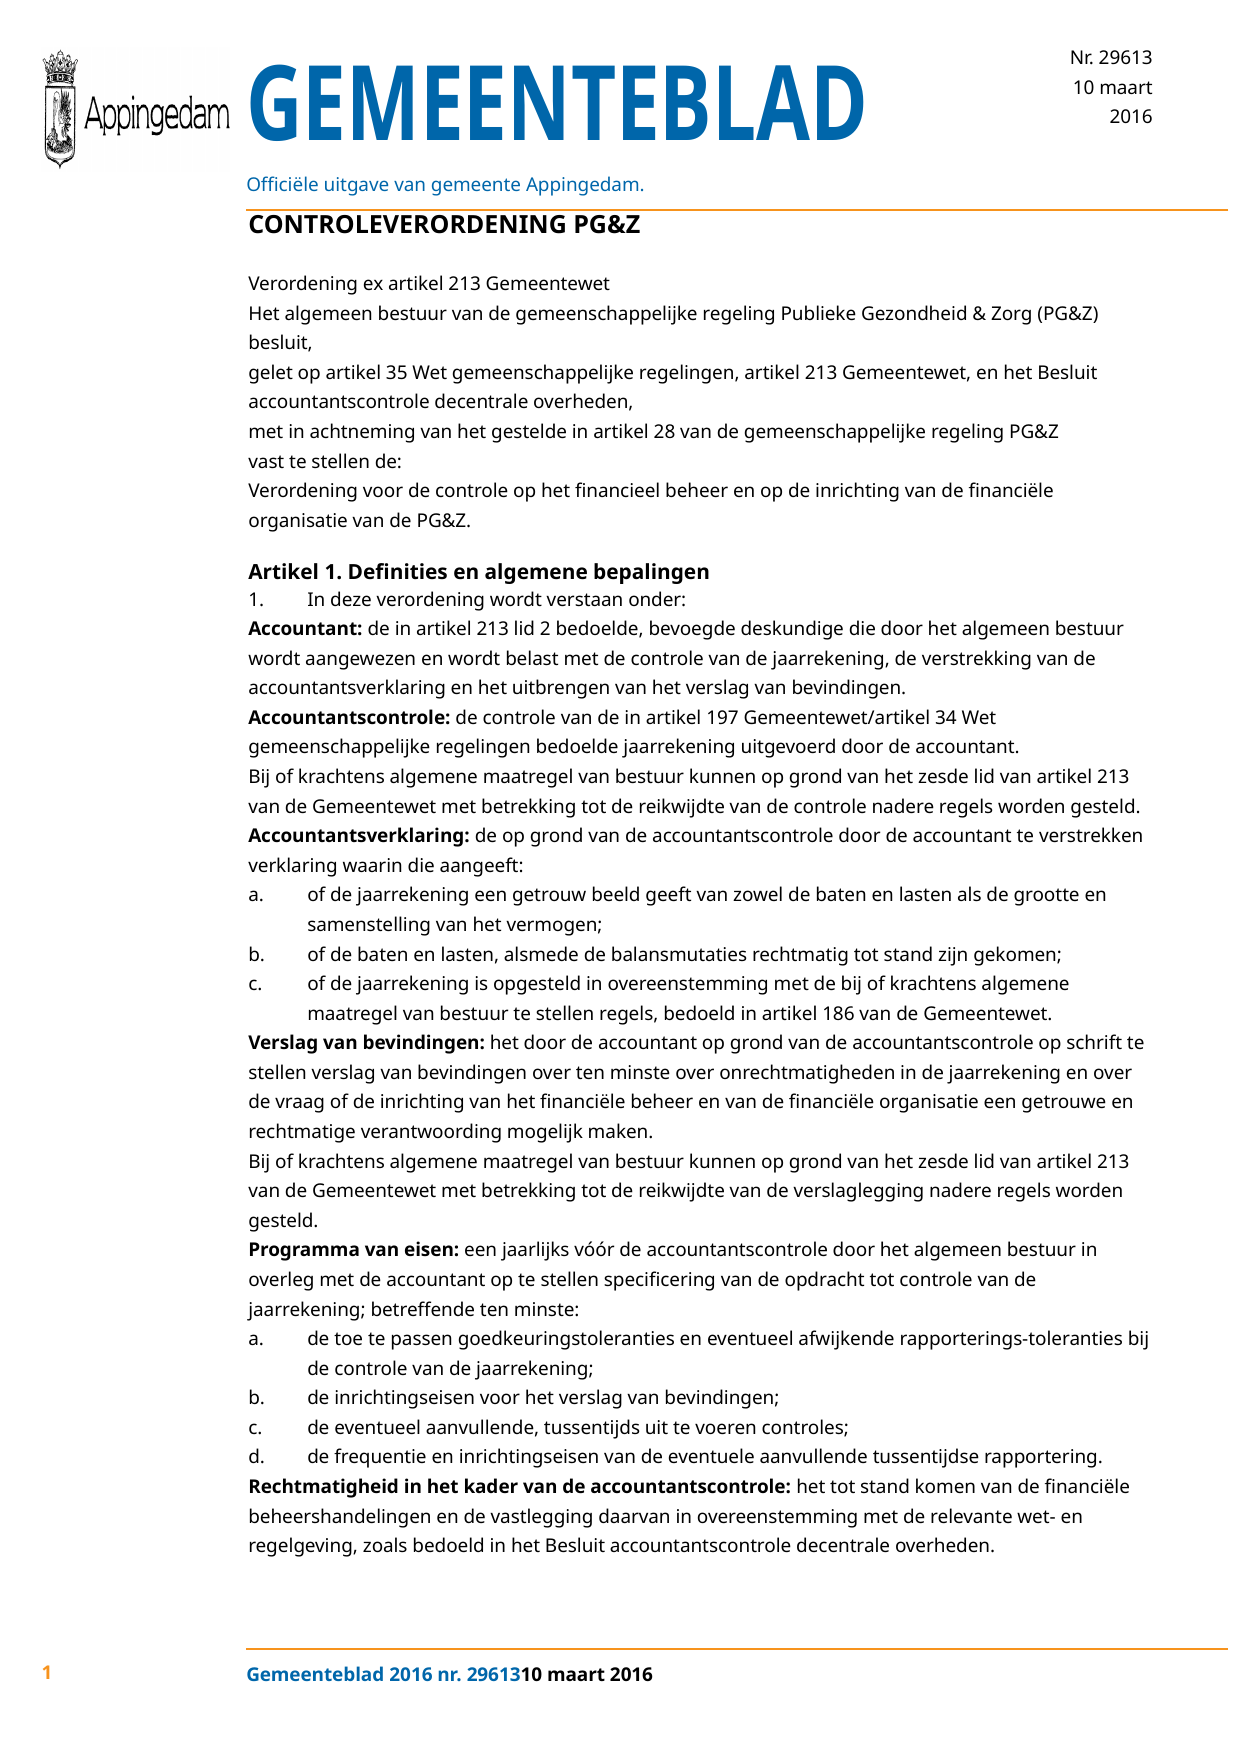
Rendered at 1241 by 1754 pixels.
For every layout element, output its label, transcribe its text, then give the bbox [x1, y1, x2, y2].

picture [41, 47, 231, 172]
text gelet op artikel 35 Wet gemeenschappelijke regelingen, artikel 213 Gemeentewet, en het Besluit accountantscontrole decentrale overheden, [248, 359, 1152, 414]
text Verordening ex artikel 213 Gemeentewet [248, 270, 1152, 296]
text vast te stellen de: [248, 448, 1152, 473]
text met in achtneming van het gestelde in artikel 28 van de gemeenschappelijke regeling PG&Z [248, 418, 1152, 444]
list of de jaarrekening een getrouw beeld geeft van zowel de baten en lasten als de grootte en samenstelling van het vermogen; [248, 882, 1152, 937]
text Artikel 1. Definities en algemene bepalingen [248, 557, 1152, 586]
text Het algemeen bestuur van de gemeenschappelijke regeling Publieke Gezondheid & Zorg (PG&Z) besluit, [248, 300, 1152, 355]
text Rechtmatigheid in het kader van de accountantscontrole: het tot stand komen van de financiële beheershandelingen en de vastlegging daarvan in overeenstemming met de relevante wet- en regelgeving, zoals bedoeld in het Besluit accountantscontrole decentrale overheden. [248, 1473, 1152, 1558]
list of de jaarrekening is opgesteld in overeenstemming met de bij of krachtens algemene maatregel van bestuur te stellen regels, bedoeld in artikel 186 van de Gemeentewet. [248, 970, 1152, 1026]
list In deze verordening wordt verstaan onder: [248, 586, 1152, 612]
text Accountantsverklaring: de op grond van de accountantscontrole door de accountant te verstrekken verklaring waarin die aangeeft: [248, 822, 1152, 878]
text Verordening voor de controle op het financieel beheer en op de inrichting van de financiële organisatie van de PG&Z. [248, 477, 1152, 533]
text Accountant: de in artikel 213 lid 2 bedoelde, bevoegde deskundige die door het algemeen bestuur wordt aangewezen en wordt belast met de controle van de jaarrekening, de verstrekking van de accountantsverklaring en het uitbrengen van het verslag van bevindingen. [248, 615, 1152, 700]
list de frequentie en inrichtingseisen van de eventuele aanvullende tussentijdse rapportering. [248, 1444, 1152, 1469]
text Bij of krachtens algemene maatregel van bestuur kunnen op grond van het zesde lid van artikel 213 van de Gemeentewet met betrekking tot de reikwijdte van de verslaglegging nadere regels worden gesteld. [248, 1148, 1152, 1233]
text Bij of krachtens algemene maatregel van bestuur kunnen op grond van het zesde lid van artikel 213 van de Gemeentewet met betrekking tot de reikwijdte van de controle nadere regels worden gesteld. [248, 763, 1152, 819]
list de inrichtingseisen voor het verslag van bevindingen; [248, 1384, 1152, 1410]
list of de baten en lasten, alsmede de balansmutaties rechtmatig tot stand zijn gekomen; [248, 941, 1152, 967]
text Accountantscontrole: de controle van de in artikel 197 Gemeentewet/artikel 34 Wet gemeenschappelijke regelingen bedoelde jaarrekening uitgevoerd door de accountant. [248, 704, 1152, 759]
list de toe te passen goedkeuringstoleranties en eventueel afwijkende rapporterings-toleranties bij de controle van de jaarrekening; [248, 1325, 1152, 1381]
list de eventueel aanvullende, tussentijds uit te voeren controles; [248, 1414, 1152, 1440]
text CONTROLEVERORDENING PG&Z [248, 211, 1152, 241]
text Programma van eisen: een jaarlijks vóór de accountantscontrole door het algemeen bestuur in overleg met de accountant op te stellen specificering van de opdracht tot controle van de jaarrekening; betreffende ten minste: [248, 1237, 1152, 1322]
text Verslag van bevindingen: het door de accountant op grond van de accountantscontrole op schrift te stellen verslag van bevindingen over ten minste over onrechtmatigheden in de jaarrekening en over de vraag of de inrichting van het financiële beheer en van de financiële organisatie een getrouwe en rechtmatige verantwoording mogelijk maken. [248, 1029, 1152, 1144]
